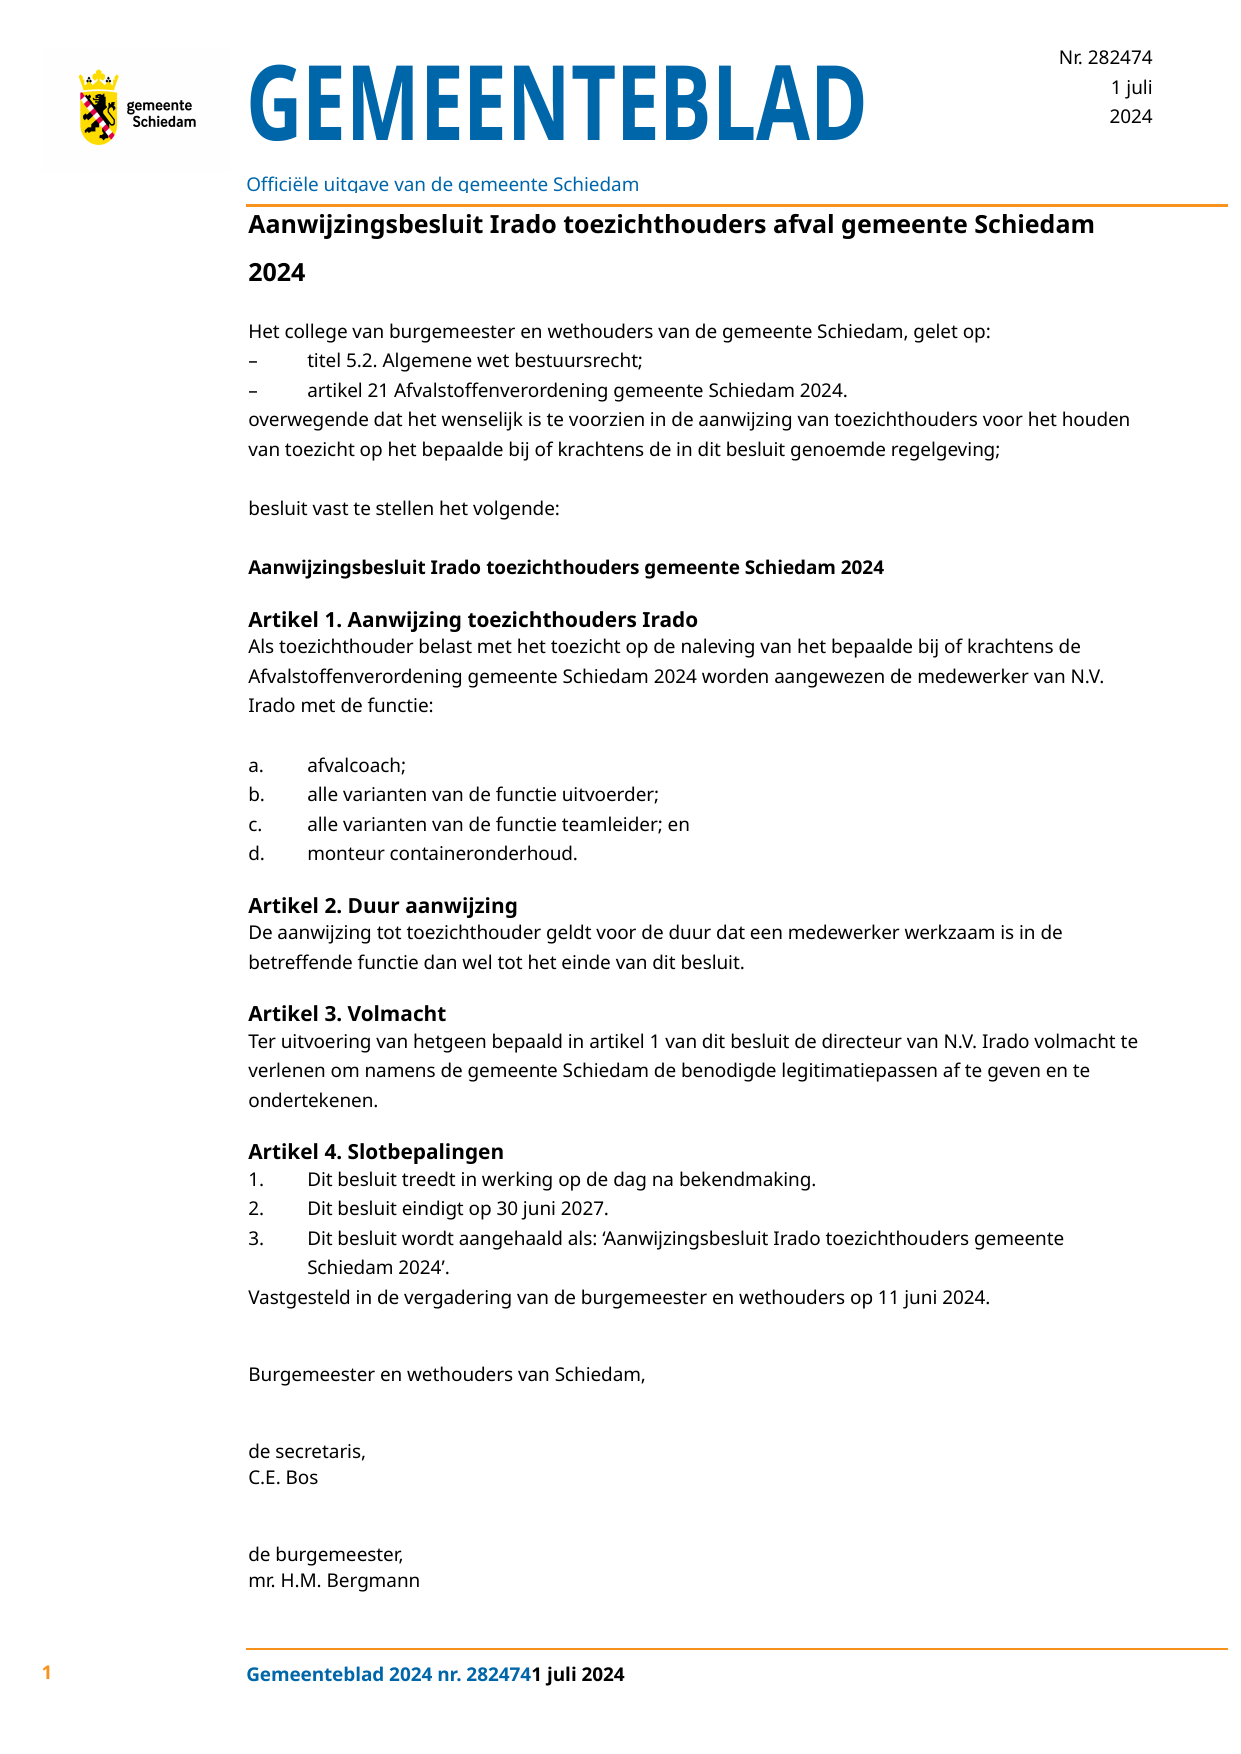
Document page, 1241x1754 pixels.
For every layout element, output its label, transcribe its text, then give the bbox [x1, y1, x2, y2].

text de secretaris, [248, 1438, 1152, 1464]
list Dit besluit wordt aangehaald als: ‘Aanwijzingsbesluit Irado toezichthouders gemeente Schiedam 2024’. [248, 1225, 1152, 1280]
text Ter uitvoering van hetgeen bepaald in artikel 1 van dit besluit de directeur van N.V. Irado volmacht te verlenen om namens de gemeente Schiedam de benodigde legitimatiepassen af te geven en te ondertekenen. [248, 1028, 1152, 1113]
text besluit vast te stellen het volgende: [248, 495, 1152, 521]
picture [41, 47, 231, 172]
text Burgemeester en wethouders van Schiedam, [248, 1361, 1152, 1387]
text Als toezichthouder belast met het toezicht op de naleving van het bepaalde bij of krachtens de Afvalstoffenverordening gemeente Schiedam 2024 worden aangewezen de medewerker van N.V. Irado met de functie: [248, 633, 1152, 718]
text Artikel 3. Volmacht [248, 999, 1152, 1028]
list monteur containeronderhoud. [248, 841, 1152, 866]
list Dit besluit treedt in werking op de dag na bekendmaking. [248, 1166, 1152, 1192]
text Het college van burgemeester en wethouders van de gemeente Schiedam, gelet op: [248, 318, 1152, 344]
list alle varianten van de functie teamleider; en [248, 811, 1152, 837]
list artikel 21 Afvalstoffenverordening gemeente Schiedam 2024. [248, 377, 1152, 403]
list afvalcoach; [248, 752, 1152, 777]
text De aanwijzing tot toezichthouder geldt voor de duur dat een medewerker werkzaam is in de betreffende functie dan wel tot het einde van dit besluit. [248, 919, 1152, 975]
text Aanwijzingsbesluit Irado toezichthouders afval gemeente Schiedam 2024 [248, 207, 1152, 288]
text C.E. Bos [248, 1464, 1152, 1490]
list titel 5.2. Algemene wet bestuursrecht; [248, 347, 1152, 373]
text de burgemeester, [248, 1541, 1152, 1567]
list alle varianten van de functie uitvoerder; [248, 781, 1152, 807]
text Artikel 4. Slotbepalingen [248, 1137, 1152, 1166]
list Dit besluit eindigt op 30 juni 2027. [248, 1195, 1152, 1221]
text mr. H.M. Bergmann [248, 1567, 1152, 1593]
text Artikel 2. Duur aanwijzing [248, 891, 1152, 919]
text Artikel 1. Aanwijzing toezichthouders Irado [248, 605, 1152, 633]
text overwegende dat het wenselijk is te voorzien in de aanwijzing van toezichthouders voor het houden van toezicht op het bepaalde bij of krachtens de in dit besluit genoemde regelgeving; [248, 407, 1152, 462]
text Aanwijzingsbesluit Irado toezichthouders gemeente Schiedam 2024 [248, 554, 1152, 580]
text Vastgesteld in de vergadering van de burgemeester en wethouders op 11 juni 2024. [248, 1284, 1152, 1310]
